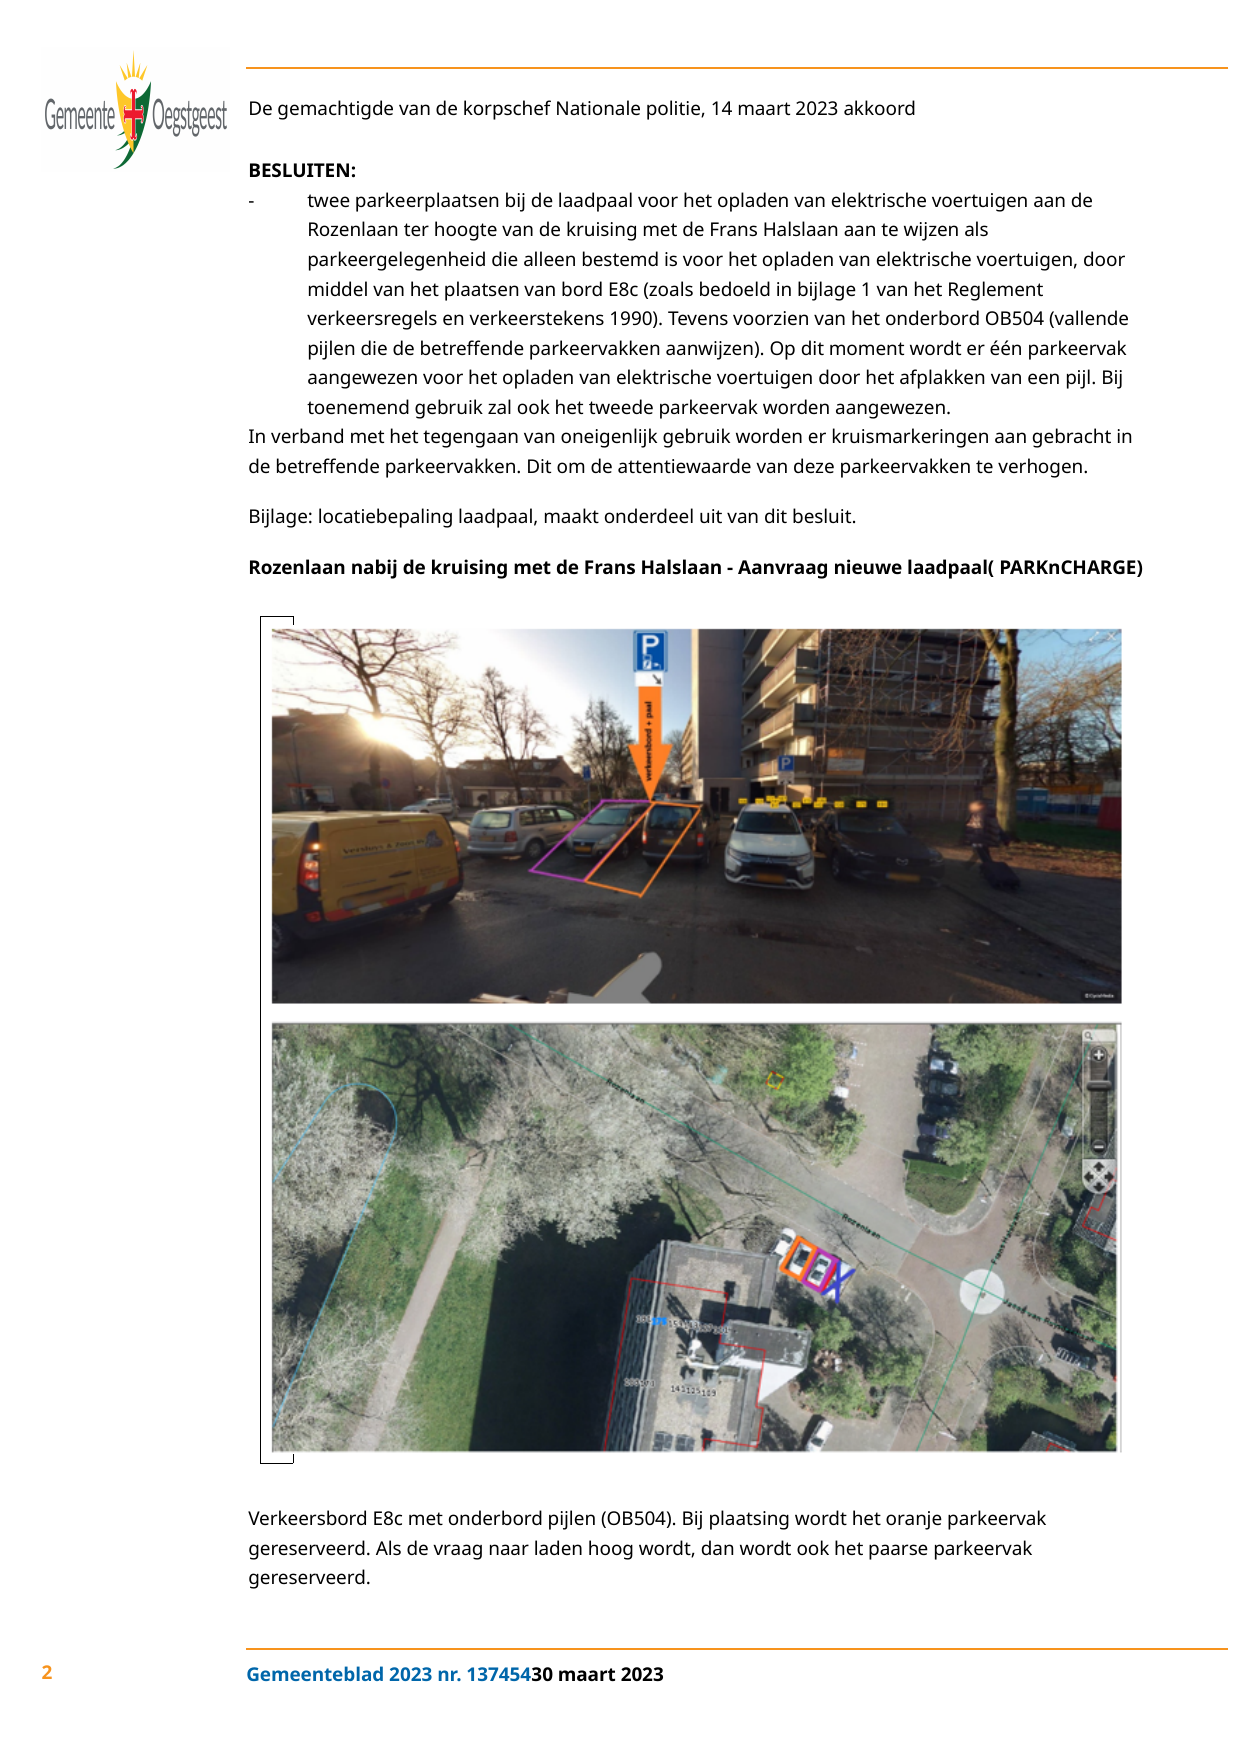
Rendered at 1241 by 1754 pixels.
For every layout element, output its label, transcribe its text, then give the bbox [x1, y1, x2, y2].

text In verband met het tegengaan van oneigenlijk gebruik worden er kruismarkeringen aan gebracht in de betreffende parkeervakken. Dit om de attentiewaarde van deze parkeervakken te verhogen. [248, 424, 1152, 479]
text Rozenlaan nabij de kruising met de Frans Halslaan - Aanvraag nieuwe laadpaal( PARKnCHARGE) [248, 554, 1152, 580]
text Bijlage: locatiebepaling laadpaal, maakt onderdeel uit van dit besluit. [248, 504, 1152, 529]
list twee parkeerplaatsen bij de laadpaal voor het opladen van elektrische voertuigen aan de Rozenlaan ter hoogte van de kruising met de Frans Halslaan aan te wijzen als parkeergelegenheid die alleen bestemd is voor het opladen van elektrische voertuigen, door middel van het plaatsen van bord E8c (zoals bedoeld in bijlage 1 van het Reglement verkeersregels en verkeerstekens 1990). Tevens voorzien van het onderbord OB504 (vallende pijlen die de betreffende parkeervakken aanwijzen). Op dit moment wordt er één parkeervak aangewezen voor het opladen van elektrische voertuigen door het afplakken van een pijl. Bij toenemend gebruik zal ook het tweede parkeervak worden aangewezen. [248, 187, 1152, 420]
text Verkeersbord E8c met onderbord pijlen (OB504). Bij plaatsing wordt het oranje parkeervak gereserveerd. Als de vraag naar laden hoog wordt, dan wordt ook het paarse parkeervak gereserveerd. [248, 1505, 1152, 1590]
text BESLUITEN: [248, 157, 1152, 183]
text De gemachtigde van de korpschef Nationale politie, 14 maart 2023 akkoord [248, 95, 1152, 121]
picture [268, 625, 1125, 1454]
picture [41, 47, 231, 172]
